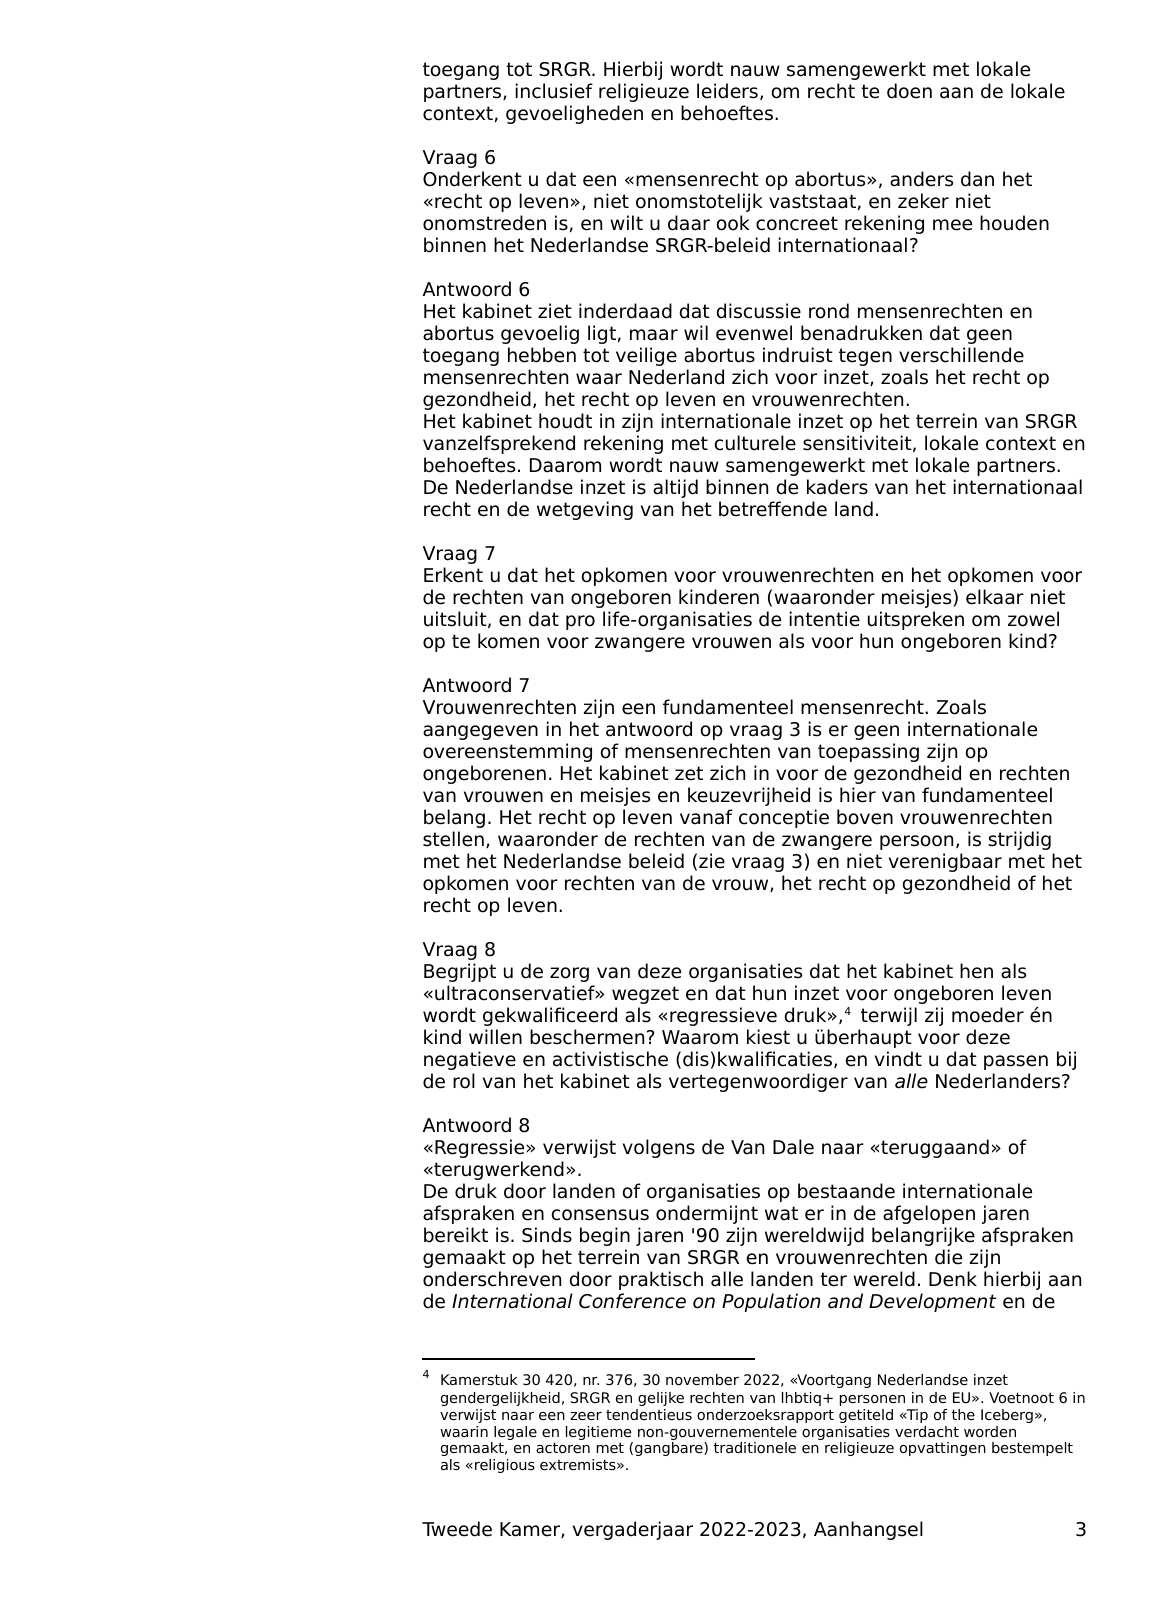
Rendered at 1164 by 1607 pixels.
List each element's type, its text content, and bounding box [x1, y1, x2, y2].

text Het kabinet ziet inderdaad dat discussie rond mensenrechten en abortus gevoelig ligt, maar wil evenwel benadrukken dat geen toegang hebben tot veilige abortus indruist tegen verschillende mensenrechten waar Nederland zich voor inzet, zoals het recht op gezondheid, het recht op leven en vrouwenrechten. [422, 301, 1087, 411]
text Vrouwenrechten zijn een fundamenteel mensenrecht. Zoals aangegeven in het antwoord op vraag 3 is er geen internationale overeenstemming of mensenrechten van toepassing zijn op ongeborenen. Het kabinet zet zich in voor de gezondheid en rechten van vrouwen en meisjes en keuzevrijheid is hier van fundamenteel belang. Het recht op leven vanaf conceptie boven vrouwenrechten stellen, waaronder de rechten van de zwangere persoon, is strijdig met het Nederlandse beleid (zie vraag 3) en niet verenigbaar met het opkomen voor rechten van de vrouw, het recht op gezondheid of het recht op leven. [422, 697, 1087, 917]
text Antwoord 7 [422, 675, 1087, 697]
text Vraag 8 [422, 939, 1087, 961]
text Antwoord 8 [422, 1115, 1087, 1137]
text Onderkent u dat een «mensenrecht op abortus», anders dan het «recht op leven», niet onomstotelijk vaststaat, en zeker niet onomstreden is, en wilt u daar ook concreet rekening mee houden binnen het Nederlandse SRGR-beleid internationaal? [422, 169, 1087, 257]
text Antwoord 6 [422, 279, 1087, 301]
text Kamerstuk 30 420, nr. 376, 30 november 2022, «Voortgang Nederlandse inzet gendergelijkheid, SRGR en gelijke rechten van lhbtiq+ personen in de EU». Voetnoot 6 in verwijst naar een zeer tendentieus onderzoeksrapport getiteld «Tip of the Iceberg», waarin legale en legitieme non-gouvernementele organisaties verdacht worden gemaakt, en actoren met (gangbare) traditionele en religieuze opvattingen bestempelt als «religious extremists». [422, 1368, 1087, 1474]
text Het kabinet houdt in zijn internationale inzet op het terrein van SRGR vanzelfsprekend rekening met culturele sensitiviteit, lokale context en behoeftes. Daarom wordt nauw samengewerkt met lokale partners. De Nederlandse inzet is altijd binnen de kaders van het internationaal recht en de wetgeving van het betreffende land. [422, 411, 1087, 521]
text Vraag 6 [422, 147, 1087, 169]
text Erkent u dat het opkomen voor vrouwenrechten en het opkomen voor de rechten van ongeboren kinderen (waaronder meisjes) elkaar niet uitsluit, en dat pro life-organisaties de intentie uitspreken om zowel op te komen voor zwangere vrouwen als voor hun ongeboren kind? [422, 565, 1087, 653]
text Vraag 7 [422, 543, 1087, 565]
text De druk door landen of organisaties op bestaande internationale afspraken en consensus ondermijnt wat er in de afgelopen jaren bereikt is. Sinds begin jaren '90 zijn wereldwijd belangrijke afspraken gemaakt op het terrein van SRGR en vrouwenrechten die zijn onderschreven door praktisch alle landen ter wereld. Denk hierbij aan de International Conference on Population and Development en de [422, 1181, 1087, 1313]
text «Regressie» verwijst volgens de Van Dale naar «teruggaand» of «terugwerkend». [422, 1137, 1087, 1181]
text toegang tot SRGR. Hierbij wordt nauw samengewerkt met lokale partners, inclusief religieuze leiders, om recht te doen aan de lokale context, gevoeligheden en behoeftes. [422, 59, 1087, 125]
text Begrijpt u de zorg van deze organisaties dat het kabinet hen als «ultraconservatief» wegzet en dat hun inzet voor ongeboren leven wordt gekwalificeerd als «regressieve druk», terwijl zij moeder én kind willen beschermen? Waarom kiest u überhaupt voor deze negatieve en activistische (dis)kwalificaties, en vindt u dat passen bij de rol van het kabinet als vertegenwoordiger van alle Nederlanders? [422, 961, 1087, 1093]
